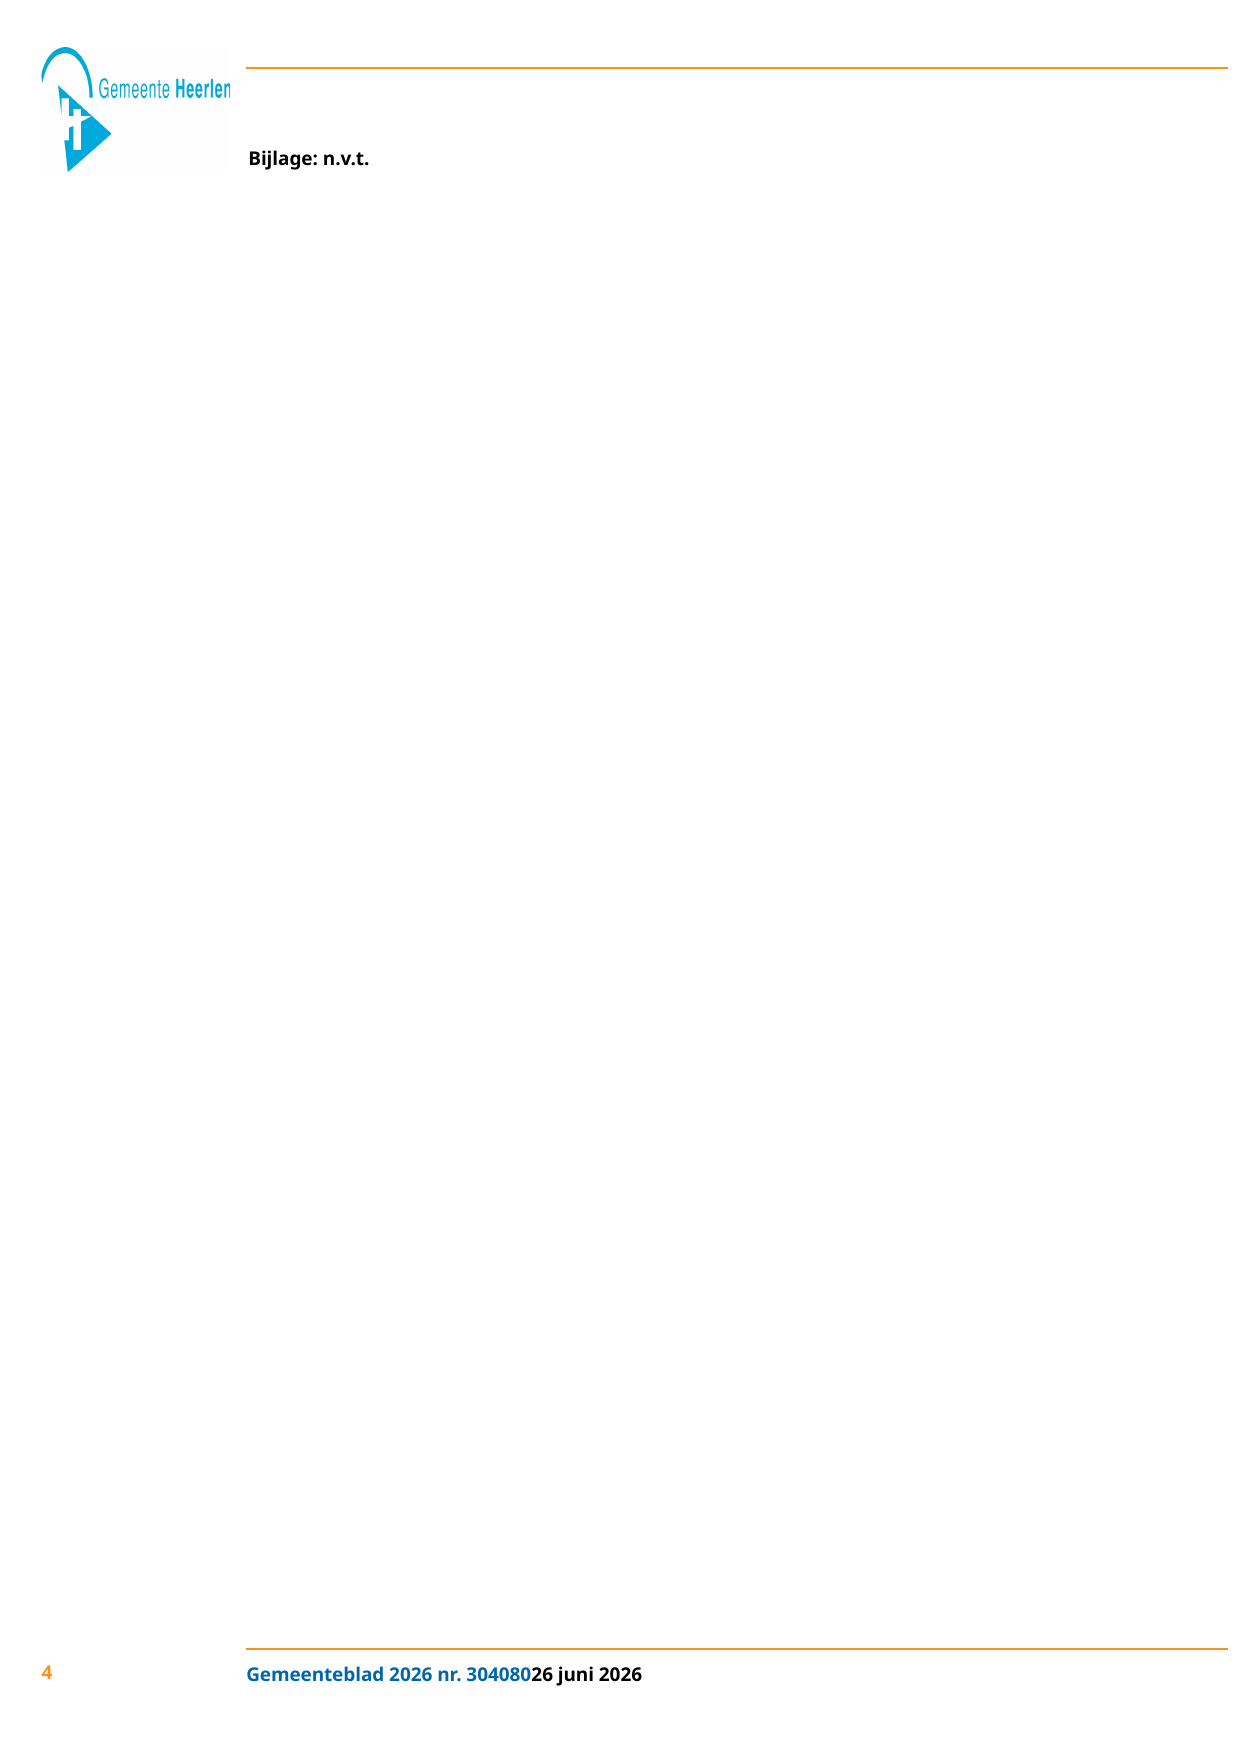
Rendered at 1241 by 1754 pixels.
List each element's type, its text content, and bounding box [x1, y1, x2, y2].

text Bijlage: n.v.t. [248, 145, 1152, 171]
picture [41, 47, 231, 172]
picture [41, 47, 59, 70]
